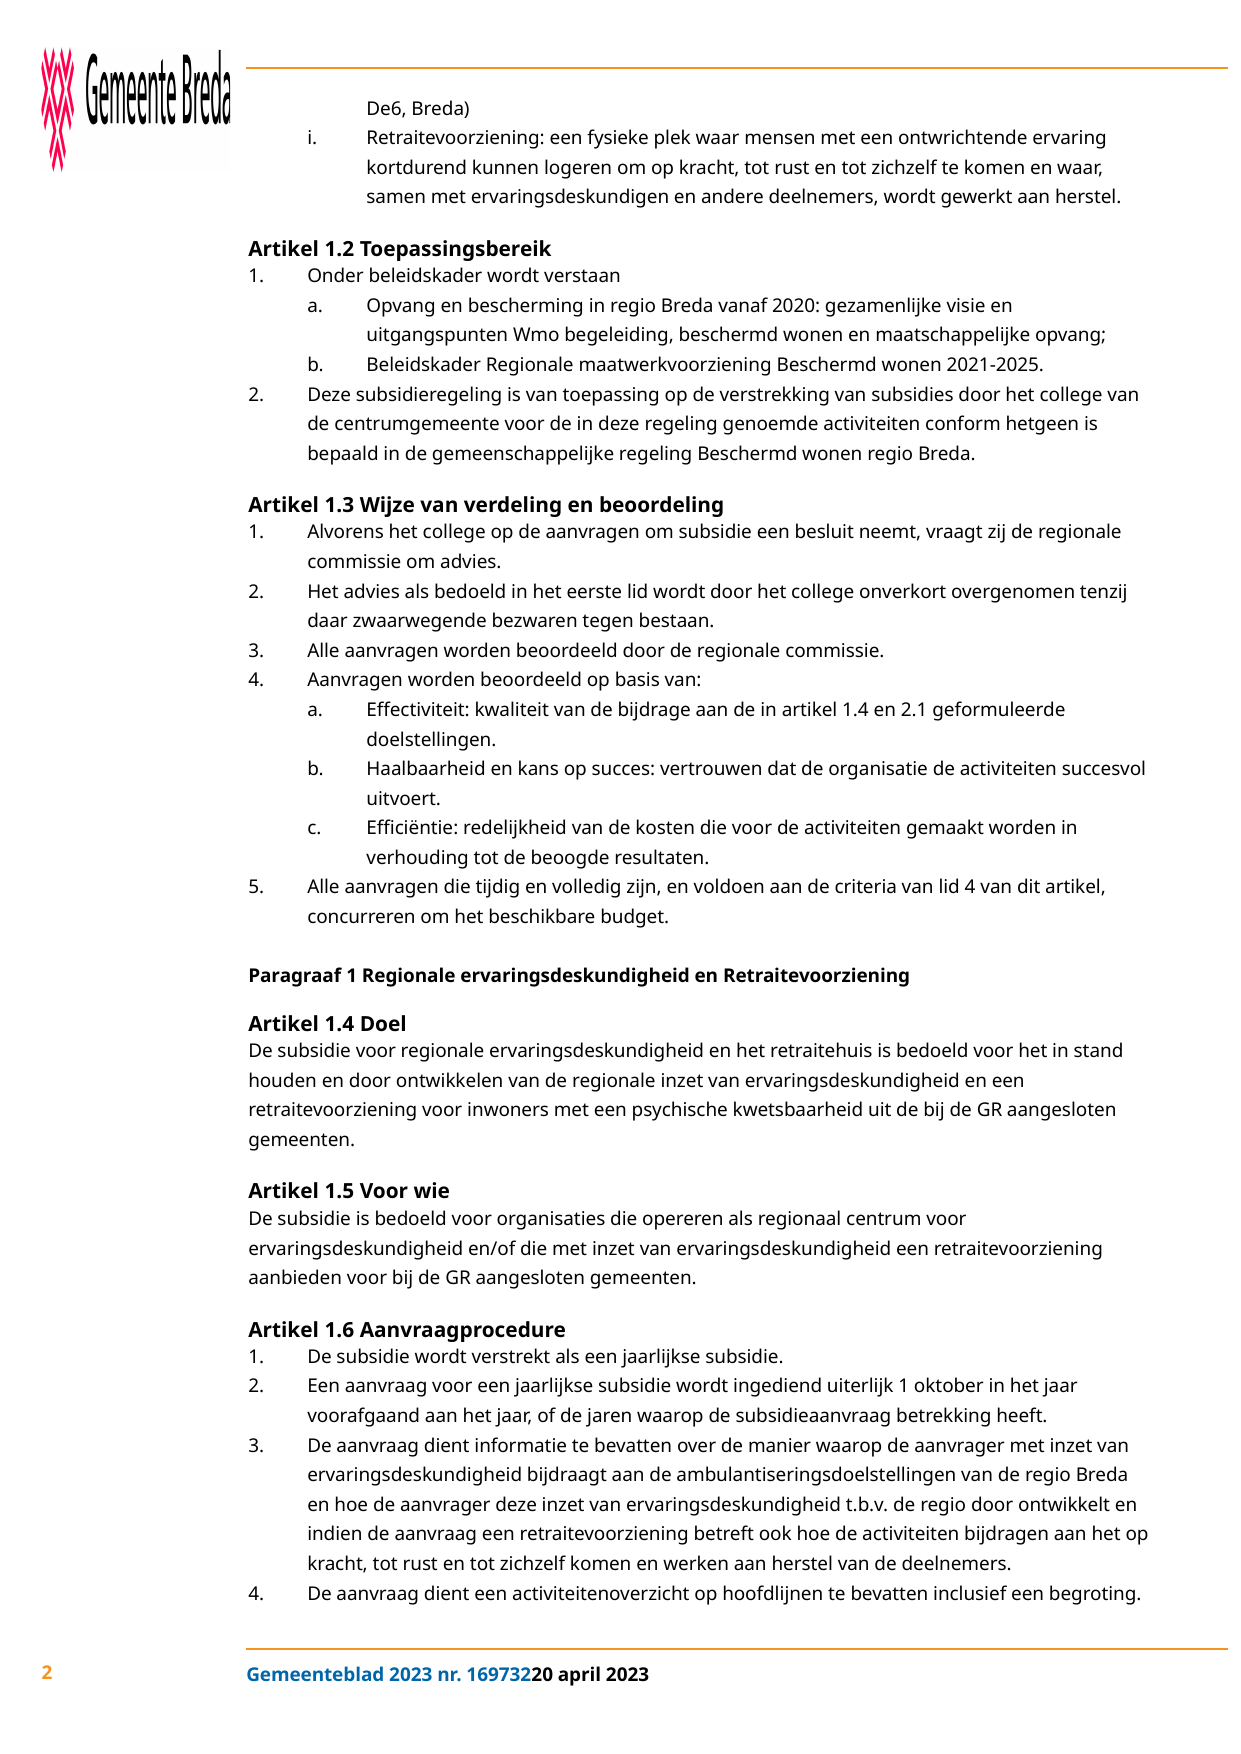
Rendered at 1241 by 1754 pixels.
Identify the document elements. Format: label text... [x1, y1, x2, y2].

picture [41, 47, 231, 172]
list Alle aanvragen die tijdig en volledig zijn, en voldoen aan de criteria van lid 4 van dit artikel, concurreren om het beschikbare budget. [248, 874, 1152, 929]
list Het advies als bedoeld in het eerste lid wordt door het college onverkort overgenomen tenzij daar zwaarwegende bezwaren tegen bestaan. [248, 578, 1152, 633]
list Haalbaarheid en kans op succes: vertrouwen dat de organisatie de activiteiten succesvol uitvoert. [307, 755, 1152, 811]
list De aanvraag dient een activiteitenoverzicht op hoofdlijnen te bevatten inclusief een begroting. [248, 1580, 1152, 1606]
list Effectiviteit: kwaliteit van de bijdrage aan de in artikel 1.4 en 2.1 geformuleerde doelstellingen. [307, 696, 1152, 752]
list Retraitevoorziening: een fysieke plek waar mensen met een ontwrichtende ervaring kortdurend kunnen logeren om op kracht, tot rust en tot zichzelf te komen en waar, samen met ervaringsdeskundigen en andere deelnemers, wordt gewerkt aan herstel. [307, 124, 1152, 209]
text Artikel 1.5 Voor wie [248, 1177, 1152, 1205]
list Deze subsidieregeling is van toepassing op de verstrekking van subsidies door het college van de centrumgemeente voor de in deze regeling genoemde activiteiten conform hetgeen is bepaald in de gemeenschappelijke regeling Beschermd wonen regio Breda. [248, 381, 1152, 466]
list De6, Breda) [307, 95, 1152, 121]
text Artikel 1.3 Wijze van verdeling en beoordeling [248, 490, 1152, 519]
list De aanvraag dient informatie te bevatten over de manier waarop de aanvrager met inzet van ervaringsdeskundigheid bijdraagt aan de ambulantiseringsdoelstellingen van de regio Breda en hoe de aanvrager deze inzet van ervaringsdeskundigheid t.b.v. de regio door ontwikkelt en indien de aanvraag een retraitevoorziening betreft ook hoe de activiteiten bijdragen aan het op kracht, tot rust en tot zichzelf komen en werken aan herstel van de deelnemers. [248, 1432, 1152, 1576]
text Artikel 1.6 Aanvraagprocedure [248, 1315, 1152, 1343]
text Paragraaf 1 Regionale ervaringsdeskundigheid en Retraitevoorziening [248, 962, 1152, 988]
list Alle aanvragen worden beoordeeld door de regionale commissie. [248, 637, 1152, 663]
text De subsidie is bedoeld voor organisaties die opereren als regionaal centrum voor ervaringsdeskundigheid en/of die met inzet van ervaringsdeskundigheid een retraitevoorziening aanbieden voor bij de GR aangesloten gemeenten. [248, 1205, 1152, 1290]
list Opvang en bescherming in regio Breda vanaf 2020: gezamenlijke visie en uitgangspunten Wmo begeleiding, beschermd wonen en maatschappelijke opvang; [307, 292, 1152, 347]
list Aanvragen worden beoordeeld op basis van: [248, 667, 1152, 692]
list De subsidie wordt verstrekt als een jaarlijkse subsidie. [248, 1343, 1152, 1369]
text De subsidie voor regionale ervaringsdeskundigheid en het retraitehuis is bedoeld voor het in stand houden en door ontwikkelen van de regionale inzet van ervaringsdeskundigheid en een retraitevoorziening voor inwoners met een psychische kwetsbaarheid uit de bij de GR aangesloten gemeenten. [248, 1037, 1152, 1152]
text Artikel 1.2 Toepassingsbereik [248, 234, 1152, 262]
list Alvorens het college op de aanvragen om subsidie een besluit neemt, vraagt zij de regionale commissie om advies. [248, 519, 1152, 574]
list Beleidskader Regionale maatwerkvoorziening Beschermd wonen 2021-2025. [307, 351, 1152, 377]
list Efficiëntie: redelijkheid van de kosten die voor de activiteiten gemaakt worden in verhouding tot de beoogde resultaten. [307, 814, 1152, 870]
list Onder beleidskader wordt verstaan [248, 262, 1152, 288]
list Een aanvraag voor een jaarlijkse subsidie wordt ingediend uiterlijk 1 oktober in het jaar voorafgaand aan het jaar, of de jaren waarop de subsidieaanvraag betrekking heeft. [248, 1373, 1152, 1428]
text Artikel 1.4 Doel [248, 1009, 1152, 1037]
